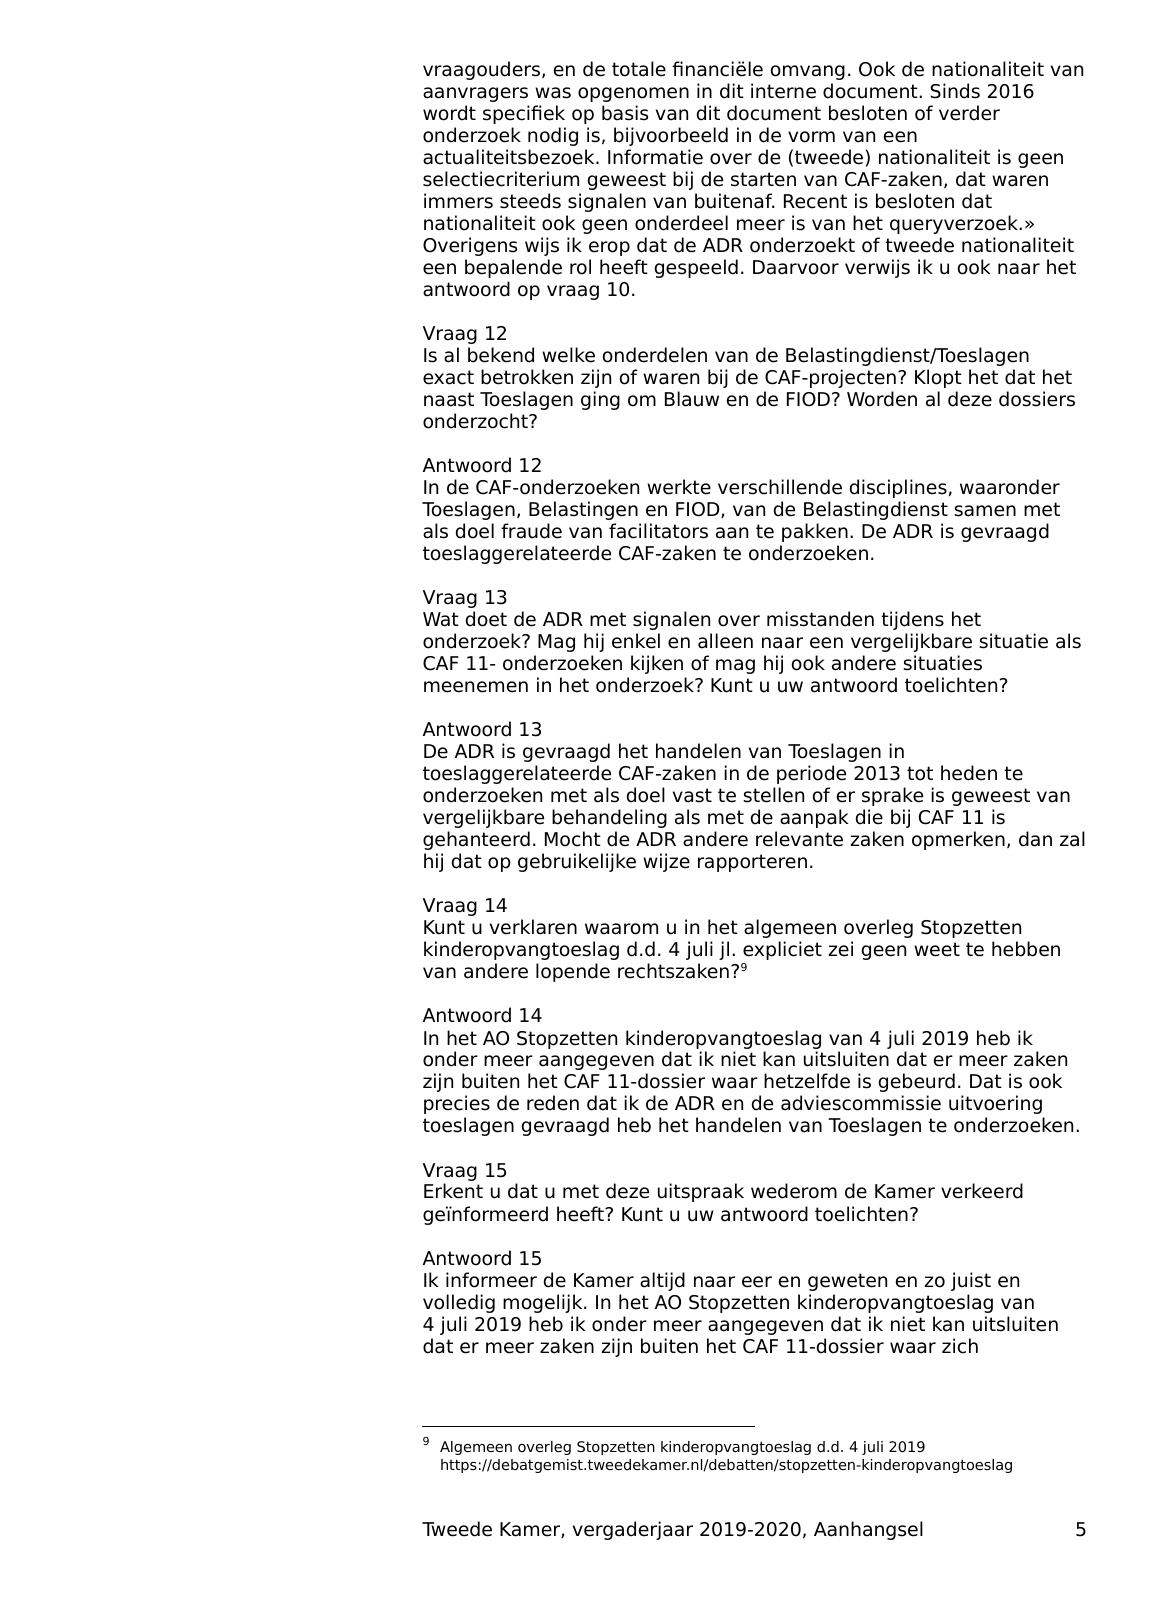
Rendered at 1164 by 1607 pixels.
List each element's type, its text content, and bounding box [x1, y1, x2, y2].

text Overigens wijs ik erop dat de ADR onderzoekt of tweede nationaliteit een bepalende rol heeft gespeeld. Daarvoor verwijs ik u ook naar het antwoord op vraag 10. [422, 235, 1087, 301]
text Algemeen overleg Stopzetten kinderopvangtoeslag d.d. 4 juli 2019 https://debatgemist.tweedekamer.nl/debatten/stopzetten-kinderopvangtoeslag [422, 1435, 1087, 1474]
text Ik informeer de Kamer altijd naar eer en geweten en zo juist en volledig mogelijk. In het AO Stopzetten kinderopvangtoeslag van 4 juli 2019 heb ik onder meer aangegeven dat ik niet kan uitsluiten dat er meer zaken zijn buiten het CAF 11-dossier waar zich [422, 1269, 1087, 1357]
text Vraag 15 [422, 1159, 1087, 1181]
text Kunt u verklaren waarom u in het algemeen overleg Stopzetten kinderopvangtoeslag d.d. 4 juli jl. expliciet zei geen weet te hebben van andere lopende rechtszaken? [422, 917, 1087, 983]
text De ADR is gevraagd het handelen van Toeslagen in toeslaggerelateerde CAF-zaken in de periode 2013 tot heden te onderzoeken met als doel vast te stellen of er sprake is geweest van vergelijkbare behandeling als met de aanpak die bij CAF 11 is gehanteerd. Mocht de ADR andere relevante zaken opmerken, dan zal hij dat op gebruikelijke wijze rapporteren. [422, 741, 1087, 873]
text In het AO Stopzetten kinderopvangtoeslag van 4 juli 2019 heb ik onder meer aangegeven dat ik niet kan uitsluiten dat er meer zaken zijn buiten het CAF 11-dossier waar hetzelfde is gebeurd. Dat is ook precies de reden dat ik de ADR en de adviescommissie uitvoering toeslagen gevraagd heb het handelen van Toeslagen te onderzoeken. [422, 1027, 1087, 1137]
text Wat doet de ADR met signalen over misstanden tijdens het onderzoek? Mag hij enkel en alleen naar een vergelijkbare situatie als CAF 11- onderzoeken kijken of mag hij ook andere situaties meenemen in het onderzoek? Kunt u uw antwoord toelichten? [422, 609, 1087, 697]
text Vraag 13 [422, 587, 1087, 609]
text Erkent u dat u met deze uitspraak wederom de Kamer verkeerd geïnformeerd heeft? Kunt u uw antwoord toelichten? [422, 1181, 1087, 1225]
text vraagouders, en de totale financiële omvang. Ook de nationaliteit van aanvragers was opgenomen in dit interne document. Sinds 2016 wordt specifiek op basis van dit document besloten of verder onderzoek nodig is, bijvoorbeeld in de vorm van een actualiteitsbezoek. Informatie over de (tweede) nationaliteit is geen selectiecriterium geweest bij de starten van CAF-zaken, dat waren immers steeds signalen van buitenaf. Recent is besloten dat nationaliteit ook geen onderdeel meer is van het queryverzoek.» [422, 59, 1087, 235]
text Antwoord 15 [422, 1248, 1087, 1269]
text Is al bekend welke onderdelen van de Belastingdienst/Toeslagen exact betrokken zijn of waren bij de CAF-projecten? Klopt het dat het naast Toeslagen ging om Blauw en de FIOD? Worden al deze dossiers onderzocht? [422, 345, 1087, 433]
text Antwoord 13 [422, 719, 1087, 741]
text Vraag 14 [422, 895, 1087, 917]
text Antwoord 14 [422, 1005, 1087, 1027]
text Vraag 12 [422, 323, 1087, 345]
text Antwoord 12 [422, 455, 1087, 477]
text In de CAF-onderzoeken werkte verschillende disciplines, waaronder Toeslagen, Belastingen en FIOD, van de Belastingdienst samen met als doel fraude van facilitators aan te pakken. De ADR is gevraagd toeslaggerelateerde CAF-zaken te onderzoeken. [422, 477, 1087, 565]
